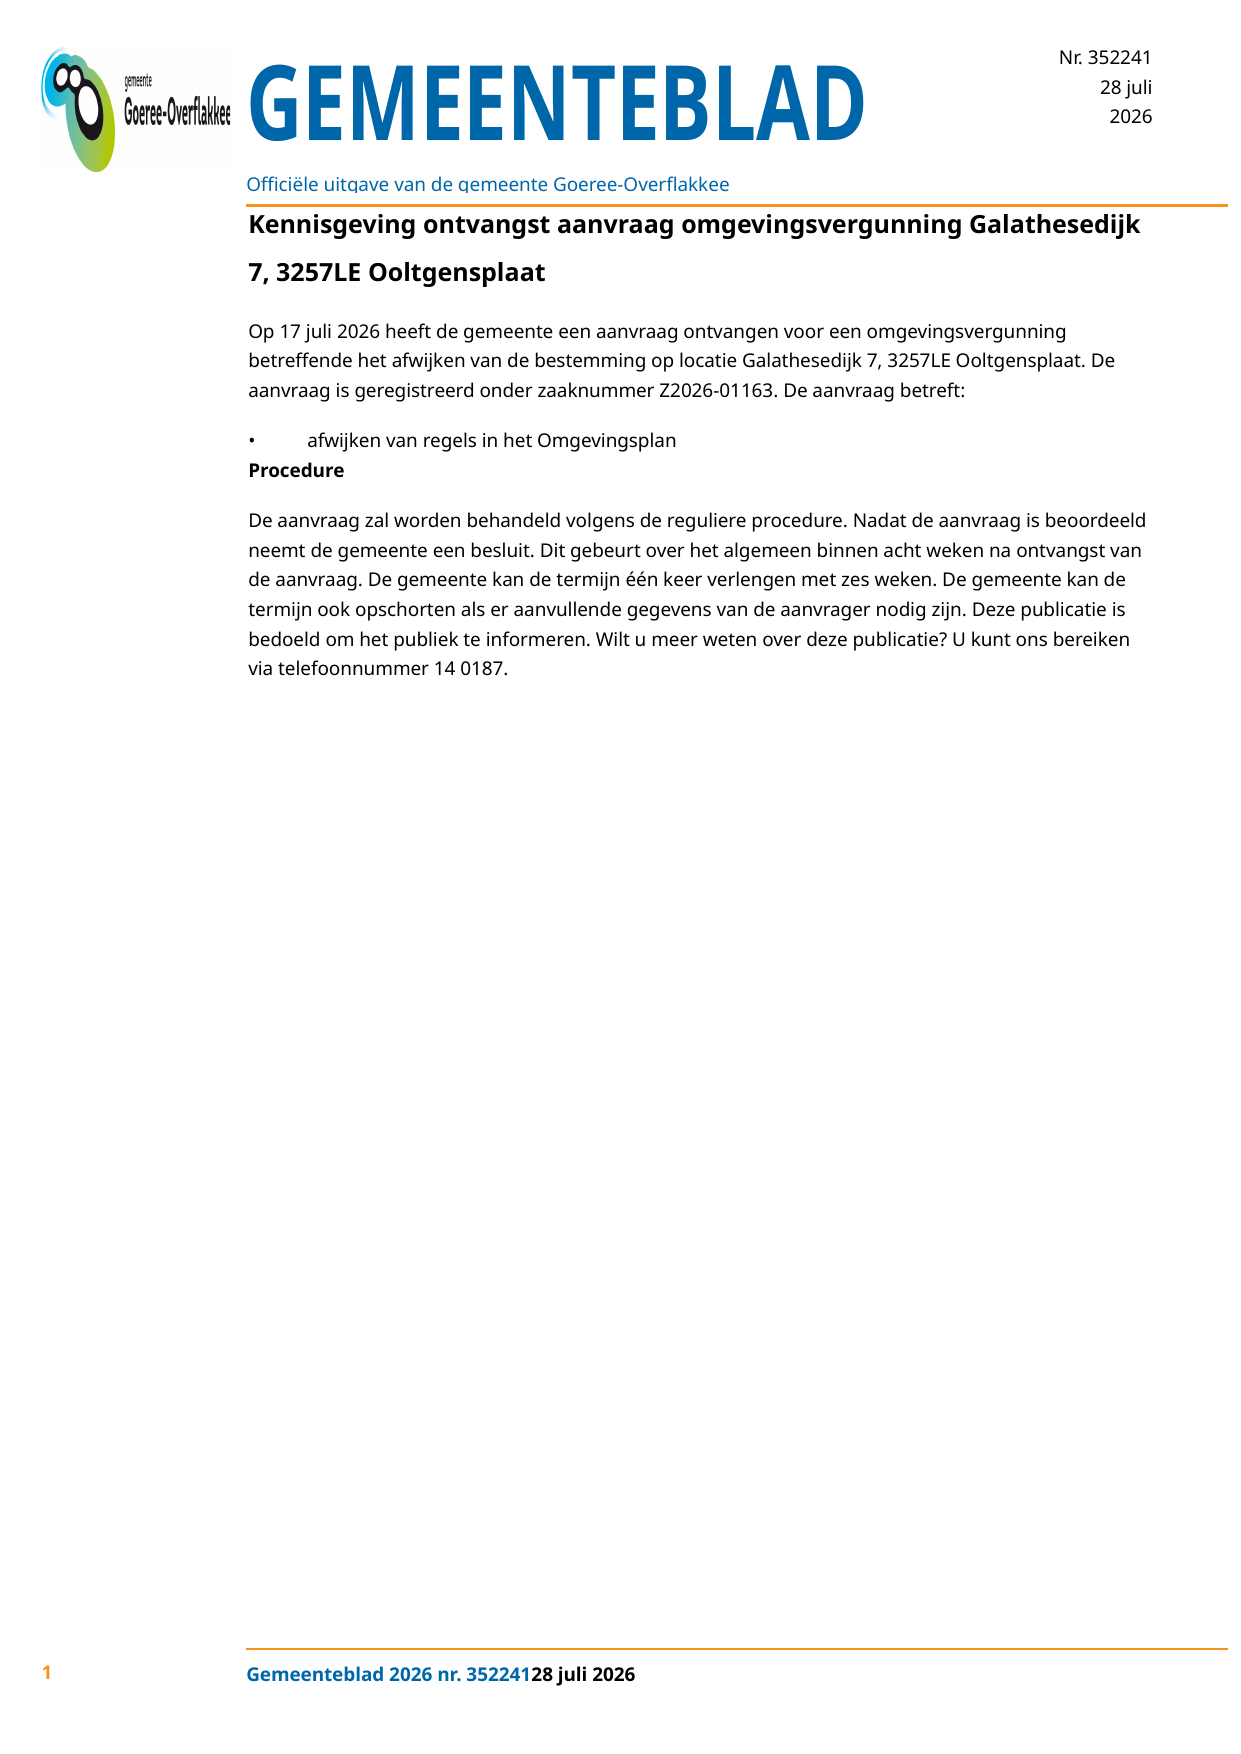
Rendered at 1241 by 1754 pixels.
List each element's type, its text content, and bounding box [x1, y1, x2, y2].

text Kennisgeving ontvangst aanvraag omgevingsvergunning Galathesedijk 7, 3257LE Ooltgensplaat [248, 207, 1152, 288]
text De aanvraag zal worden behandeld volgens de reguliere procedure. Nadat de aanvraag is beoordeeld neemt de gemeente een besluit. Dit gebeurt over het algemeen binnen acht weken na ontvangst van de aanvraag. De gemeente kan de termijn één keer verlengen met zes weken. De gemeente kan de termijn ook opschorten als er aanvullende gegevens van de aanvrager nodig zijn. Deze publicatie is bedoeld om het publiek te informeren. Wilt u meer weten over deze publicatie? U kunt ons bereiken via telefoonnummer 14 0187. [248, 507, 1152, 681]
text Op 17 juli 2026 heeft de gemeente een aanvraag ontvangen voor een omgevingsvergunning betreffende het afwijken van de bestemming op locatie Galathesedijk 7, 3257LE Ooltgensplaat. De aanvraag is geregistreerd onder zaaknummer Z2026-01163. De aanvraag betreft: [248, 318, 1152, 403]
picture [41, 47, 231, 172]
text Procedure [248, 457, 1152, 483]
list afwijken van regels in het Omgevingsplan [248, 427, 1152, 453]
